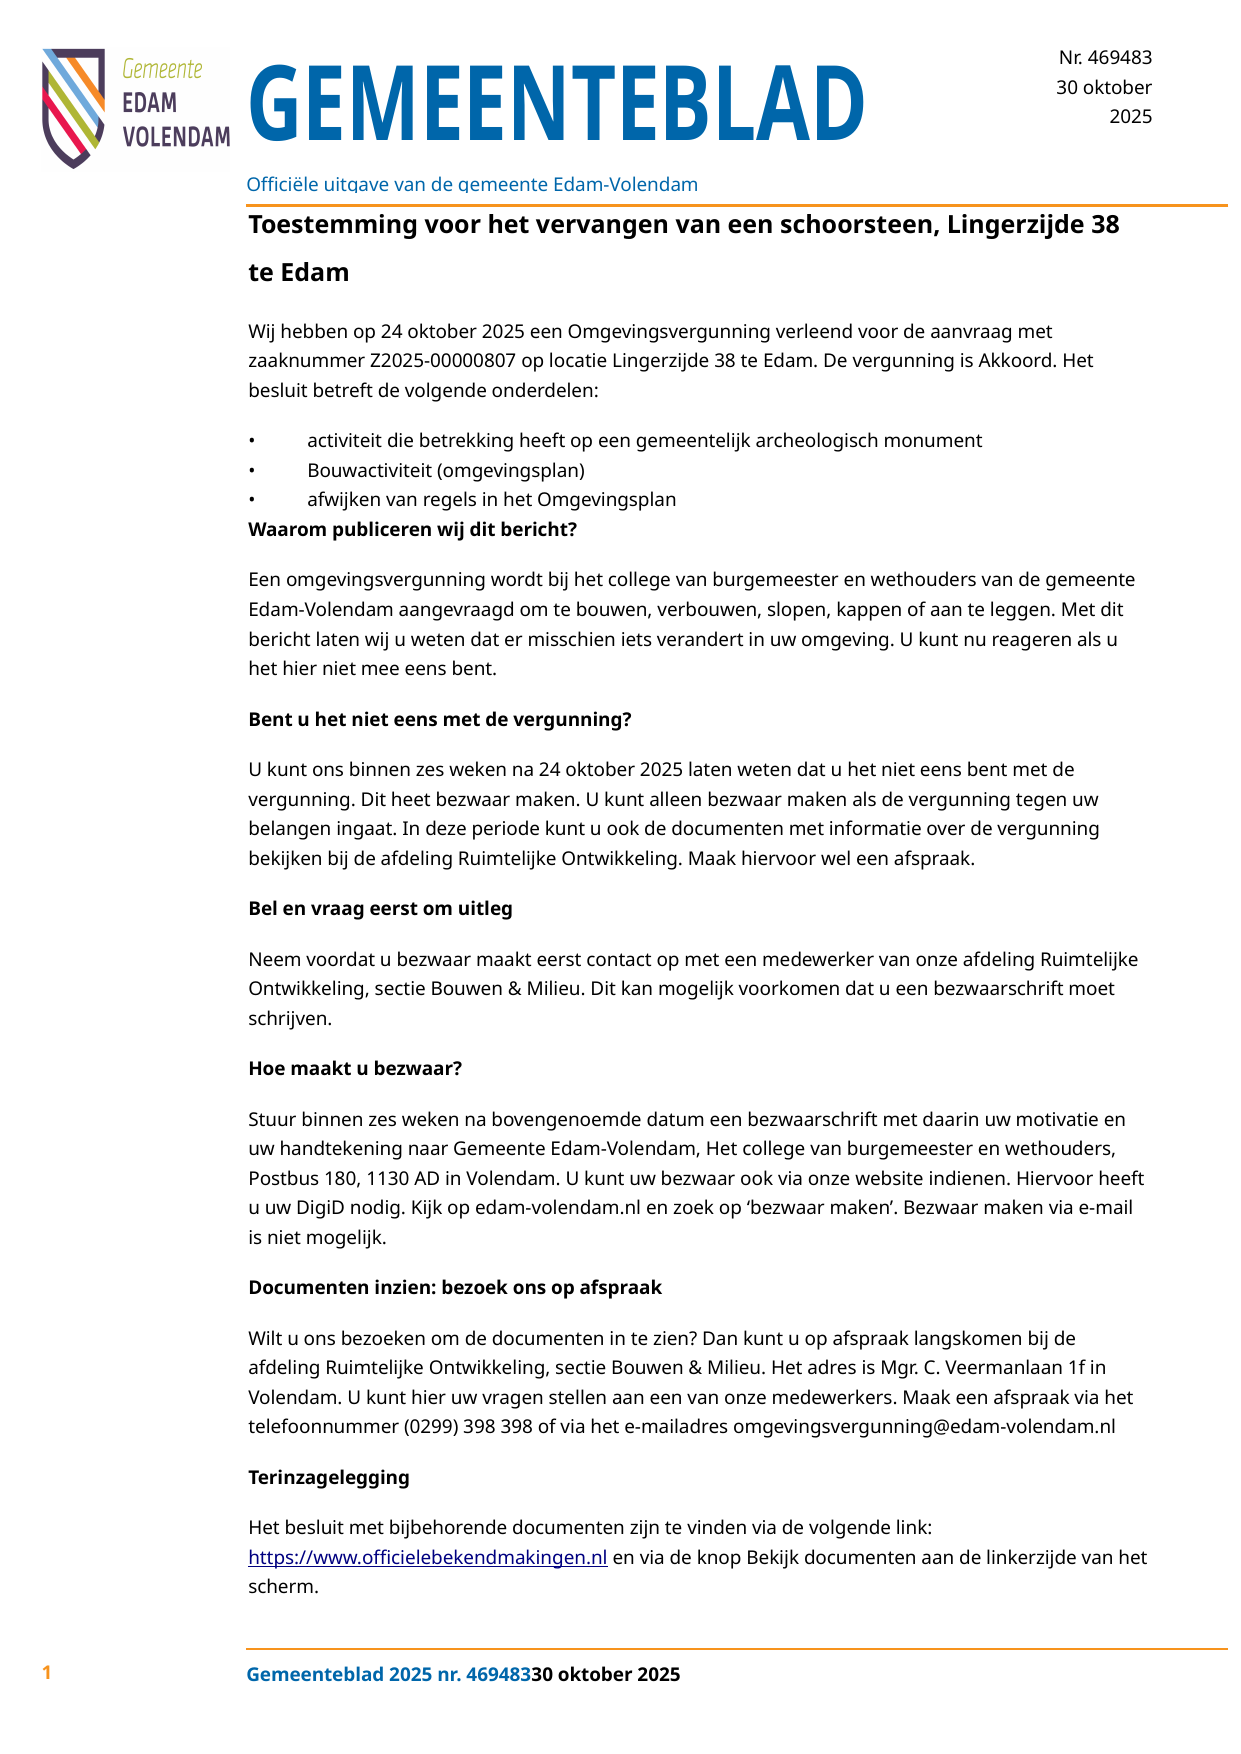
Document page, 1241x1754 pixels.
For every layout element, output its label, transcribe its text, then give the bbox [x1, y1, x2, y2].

list afwijken van regels in het Omgevingsplan [248, 487, 1152, 512]
text Toestemming voor het vervangen van een schoorsteen, Lingerzijde 38 te Edam [248, 207, 1152, 288]
text Hoe maakt u bezwaar? [248, 1055, 1152, 1081]
text Neem voordat u bezwaar maakt eerst contact op met een medewerker van onze afdeling Ruimtelijke Ontwikkeling, sectie Bouwen & Milieu. Dit kan mogelijk voorkomen dat u een bezwaarschrift moet schrijven. [248, 946, 1152, 1031]
text Een omgevingsvergunning wordt bij het college van burgemeester en wethouders van de gemeente Edam-Volendam aangevraagd om te bouwen, verbouwen, slopen, kappen of aan te leggen. Met dit bericht laten wij u weten dat er misschien iets verandert in uw omgeving. U kunt nu reageren als u het hier niet mee eens bent. [248, 567, 1152, 681]
text Stuur binnen zes weken na bovengenoemde datum een bezwaarschrift met daarin uw motivatie en uw handtekening naar Gemeente Edam-Volendam, Het college van burgemeester en wethouders, Postbus 180, 1130 AD in Volendam. U kunt uw bezwaar ook via onze website indienen. Hiervoor heeft u uw DigiD nodig. Kijk op edam-volendam.nl en zoek op ‘bezwaar maken’. Bezwaar maken via e-mail is niet mogelijk. [248, 1106, 1152, 1250]
list activiteit die betrekking heeft op een gemeentelijk archeologisch monument [248, 427, 1152, 453]
text Documenten inzien: bezoek ons op afspraak [248, 1274, 1152, 1300]
text Waarom publiceren wij dit bericht? [248, 516, 1152, 542]
text Wij hebben op 24 oktober 2025 een Omgevingsvergunning verleend voor de aanvraag met zaaknummer Z2025-00000807 op locatie Lingerzijde 38 te Edam. De vergunning is Akkoord. Het besluit betreft de volgende onderdelen: [248, 318, 1152, 403]
text Het besluit met bijbehorende documenten zijn te vinden via de volgende link: https://www.officielebekendmakingen.nl en via de knop Bekijk documenten aan de linkerzijde van het scherm. [248, 1514, 1152, 1599]
text Bel en vraag eerst om uitleg [248, 895, 1152, 921]
text Bent u het niet eens met de vergunning? [248, 706, 1152, 732]
text Wilt u ons bezoeken om de documenten in te zien? Dan kunt u op afspraak langskomen bij de afdeling Ruimtelijke Ontwikkeling, sectie Bouwen & Milieu. Het adres is Mgr. C. Veermanlaan 1f in Volendam. U kunt hier uw vragen stellen aan een van onze medewerkers. Maak een afspraak via het telefoonnummer (0299) 398 398 of via het e-mailadres omgevingsvergunning@edam-volendam.nl [248, 1325, 1152, 1439]
text Terinzagelegging [248, 1464, 1152, 1490]
list Bouwactiviteit (omgevingsplan) [248, 457, 1152, 483]
text U kunt ons binnen zes weken na 24 oktober 2025 laten weten dat u het niet eens bent met de vergunning. Dit heet bezwaar maken. U kunt alleen bezwaar maken als de vergunning tegen uw belangen ingaat. In deze periode kunt u ook de documenten met informatie over de vergunning bekijken bij de afdeling Ruimtelijke Ontwikkeling. Maak hiervoor wel een afspraak. [248, 756, 1152, 871]
picture [41, 47, 231, 172]
